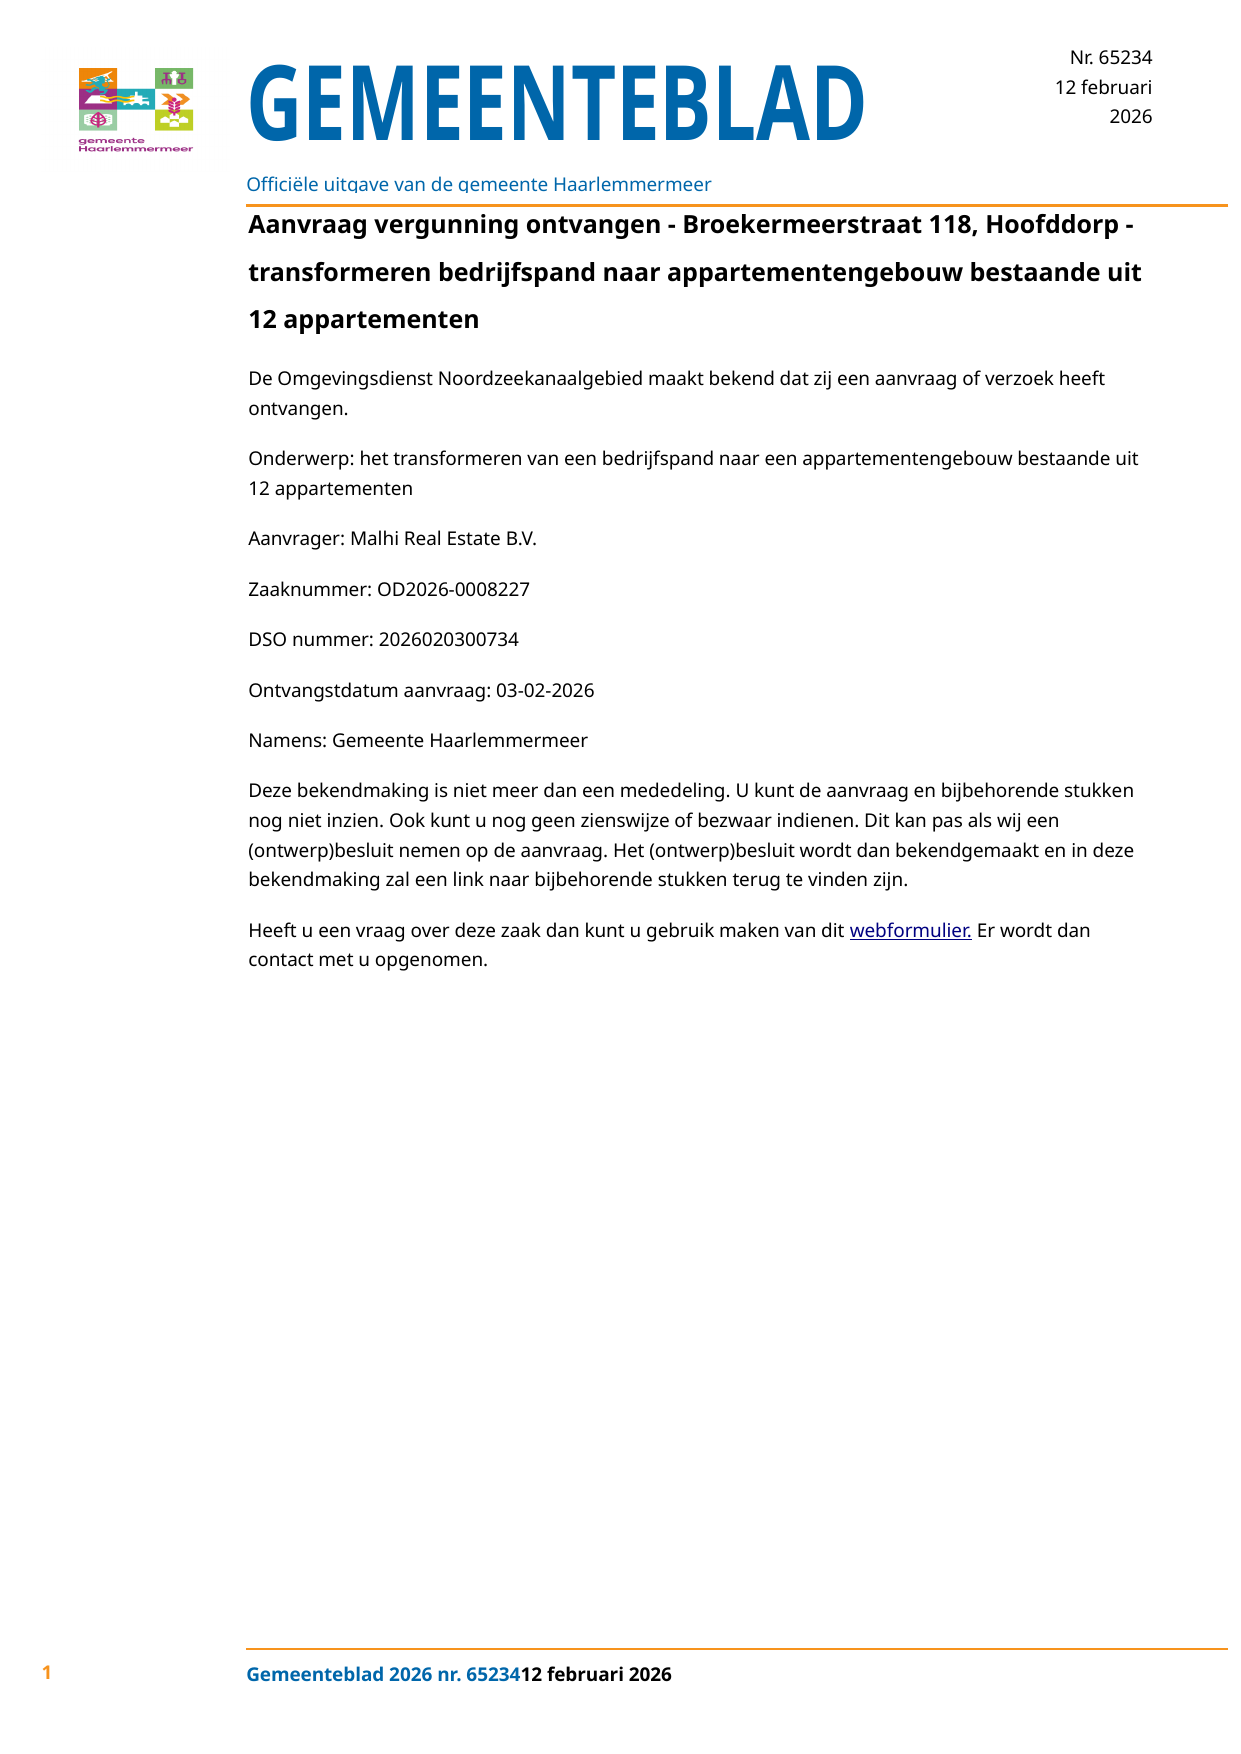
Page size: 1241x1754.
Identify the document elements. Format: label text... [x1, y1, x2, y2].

text Heeft u een vraag over deze zaak dan kunt u gebruik maken van dit webformulier. Er wordt dan contact met u opgenomen. [248, 917, 1152, 972]
text De Omgevingsdienst Noordzeekanaalgebied maakt bekend dat zij een aanvraag of verzoek heeft ontvangen. [248, 366, 1152, 421]
text Aanvraag vergunning ontvangen - Broekermeerstraat 118, Hoofddorp - transformeren bedrijfspand naar appartementengebouw bestaande uit 12 appartementen [248, 207, 1152, 336]
text Ontvangstdatum aanvraag: 03-02-2026 [248, 677, 1152, 702]
text Zaaknummer: OD2026-0008227 [248, 576, 1152, 602]
text Namens: Gemeente Haarlemmermeer [248, 727, 1152, 753]
text Onderwerp: het transformeren van een bedrijfspand naar een appartementengebouw bestaande uit 12 appartementen [248, 446, 1152, 501]
picture [41, 47, 231, 172]
text DSO nummer: 2026020300734 [248, 626, 1152, 652]
text Deze bekendmaking is niet meer dan een mededeling. U kunt de aanvraag en bijbehorende stukken nog niet inzien. Ook kunt u nog geen zienswijze of bezwaar indienen. Dit kan pas als wij een (ontwerp)besluit nemen op de aanvraag. Het (ontwerp)besluit wordt dan bekendgemaakt en in deze bekendmaking zal een link naar bijbehorende stukken terug te vinden zijn. [248, 778, 1152, 892]
text Aanvrager: Malhi Real Estate B.V. [248, 526, 1152, 551]
